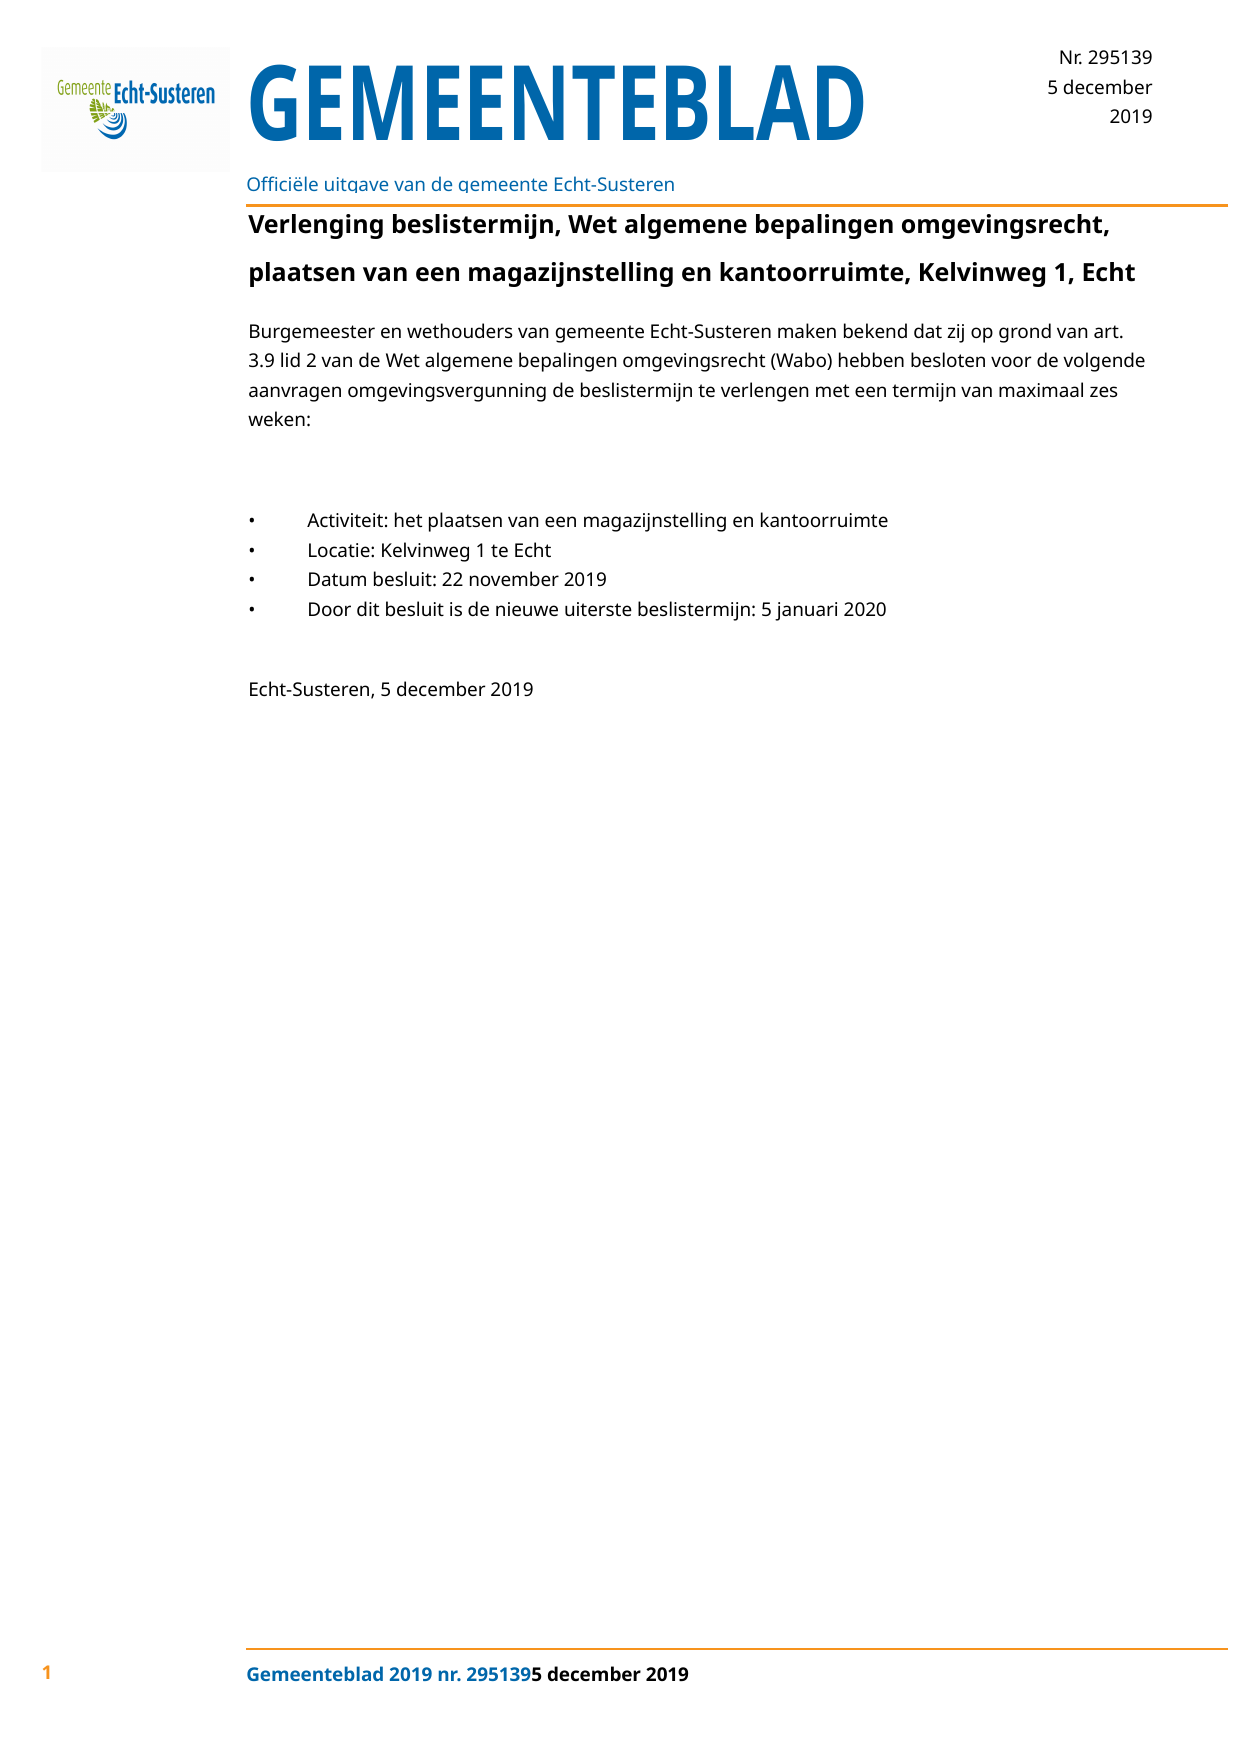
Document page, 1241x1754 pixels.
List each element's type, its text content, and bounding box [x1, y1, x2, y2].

text Echt-Susteren, 5 december 2019 [248, 676, 1152, 702]
text Burgemeester en wethouders van gemeente Echt-Susteren maken bekend dat zij op grond van art. 3.9 lid 2 van de Wet algemene bepalingen omgevingsrecht (Wabo) hebben besloten voor de volgende aanvragen omgevingsvergunning de beslistermijn te verlengen met een termijn van maximaal zes weken: [248, 318, 1152, 432]
list Activiteit: het plaatsen van een magazijnstelling en kantoorruimte [248, 507, 1152, 533]
list Datum besluit: 22 november 2019 [248, 567, 1152, 592]
list Locatie: Kelvinweg 1 te Echt [248, 537, 1152, 563]
text Verlenging beslistermijn, Wet algemene bepalingen omgevingsrecht, plaatsen van een magazijnstelling en kantoorruimte, Kelvinweg 1, Echt [248, 207, 1152, 288]
list Door dit besluit is de nieuwe uiterste beslistermijn: 5 januari 2020 [248, 596, 1152, 622]
picture [41, 47, 231, 172]
